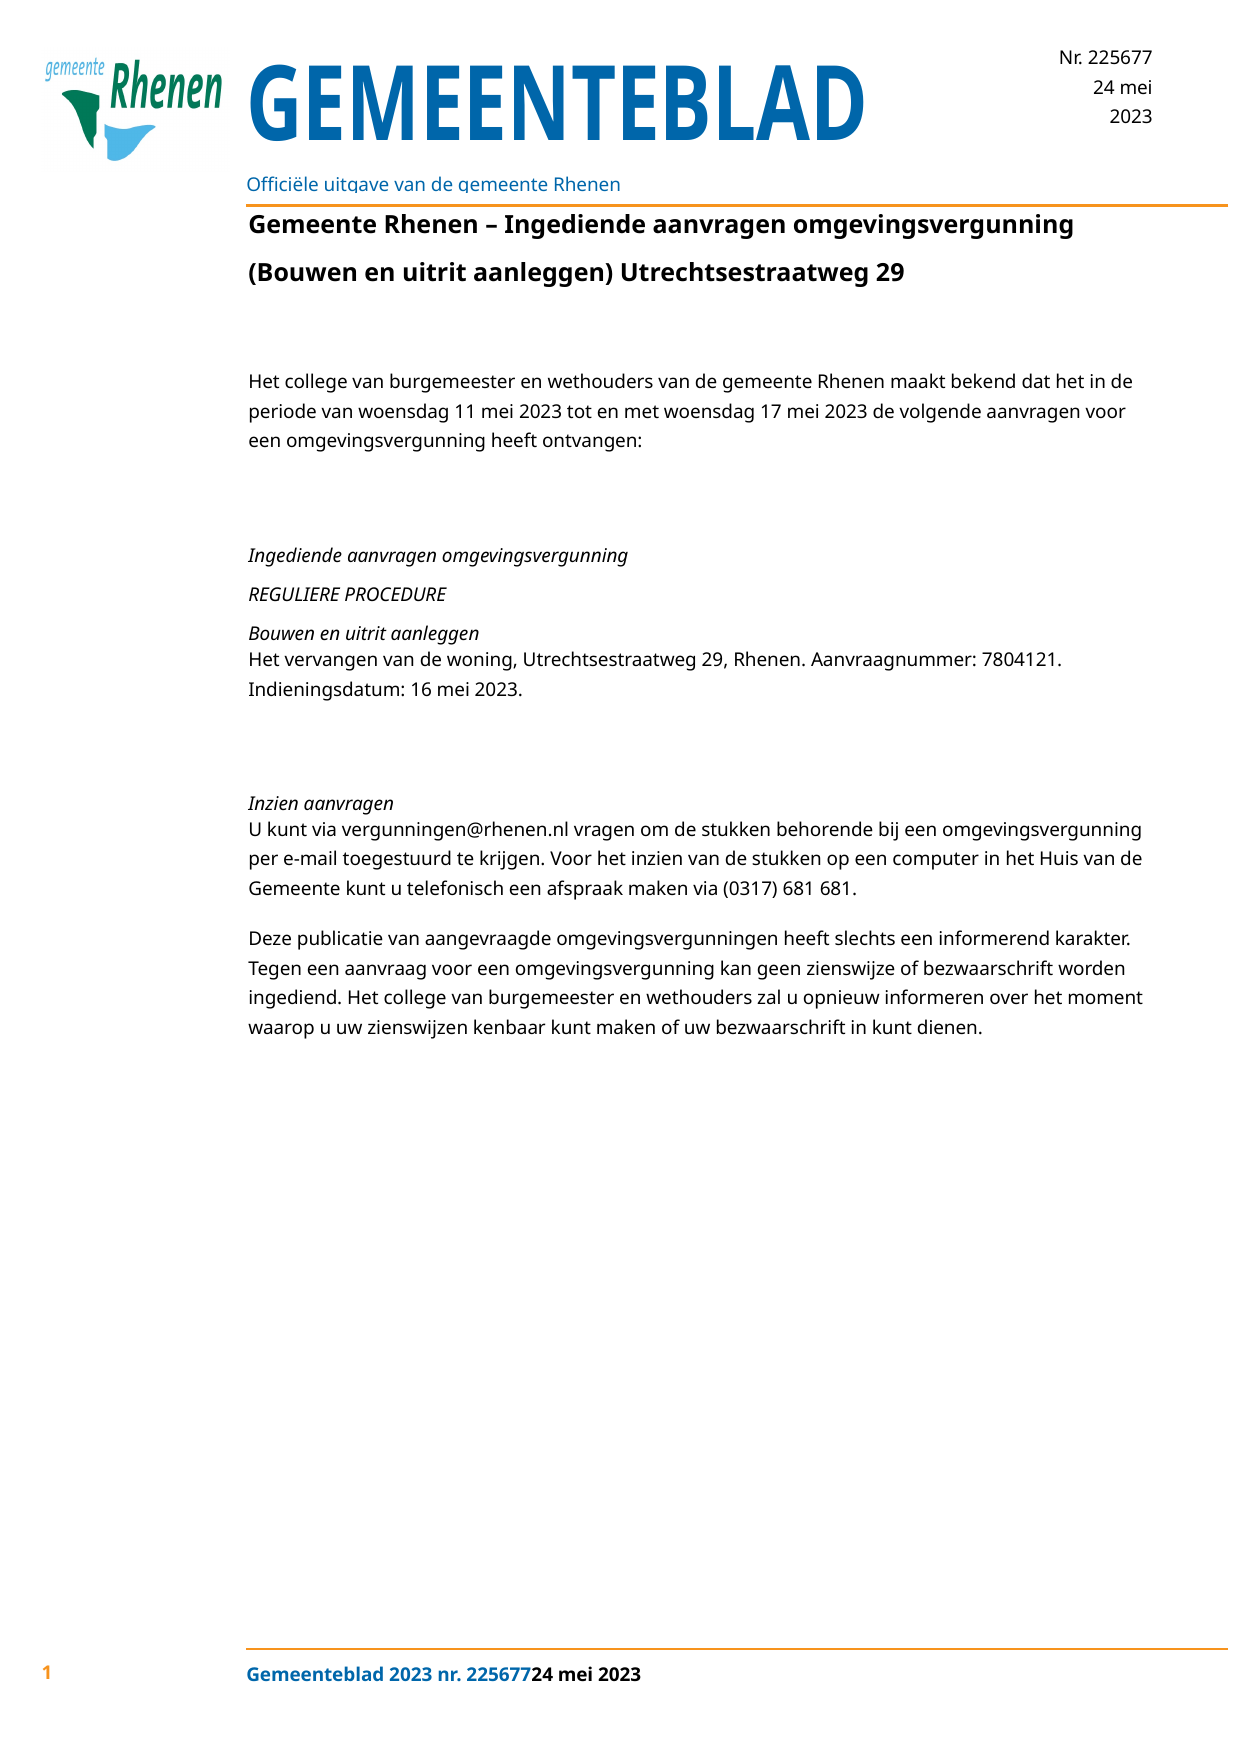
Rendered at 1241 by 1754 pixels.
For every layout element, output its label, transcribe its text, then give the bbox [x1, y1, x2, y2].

text Deze publicatie van aangevraagde omgevingsvergunningen heeft slechts een informerend karakter. Tegen een aanvraag voor een omgevingsvergunning kan geen zienswijze of bezwaarschrift worden ingediend. Het college van burgemeester en wethouders zal u opnieuw informeren over het moment waarop u uw zienswijzen kenbaar kunt maken of uw bezwaarschrift in kunt dienen. [248, 925, 1152, 1040]
text Het vervangen van de woning, Utrechtsestraatweg 29, Rhenen. Aanvraagnummer: 7804121. Indieningsdatum: 16 mei 2023. [248, 646, 1152, 701]
text U kunt via vergunningen@rhenen.nl vragen om de stukken behorende bij een omgevingsvergunning per e-mail toegestuurd te krijgen. Voor het inzien van de stukken op een computer in het Huis van de Gemeente kunt u telefonisch een afspraak maken via (0317) 681 681. [248, 816, 1152, 901]
text REGULIERE PROCEDURE [248, 581, 1152, 607]
text Gemeente Rhenen – Ingediende aanvragen omgevingsvergunning (Bouwen en uitrit aanleggen) Utrechtsestraatweg 29 [248, 207, 1152, 288]
text Ingediende aanvragen omgevingsvergunning [248, 542, 1152, 568]
text Inzien aanvragen [248, 790, 1152, 816]
picture [41, 47, 231, 172]
text Het college van burgemeester en wethouders van de gemeente Rhenen maakt bekend dat het in de periode van woensdag 11 mei 2023 tot en met woensdag 17 mei 2023 de volgende aanvragen voor een omgevingsvergunning heeft ontvangen: [248, 368, 1152, 453]
text Bouwen en uitrit aanleggen [248, 620, 1152, 646]
